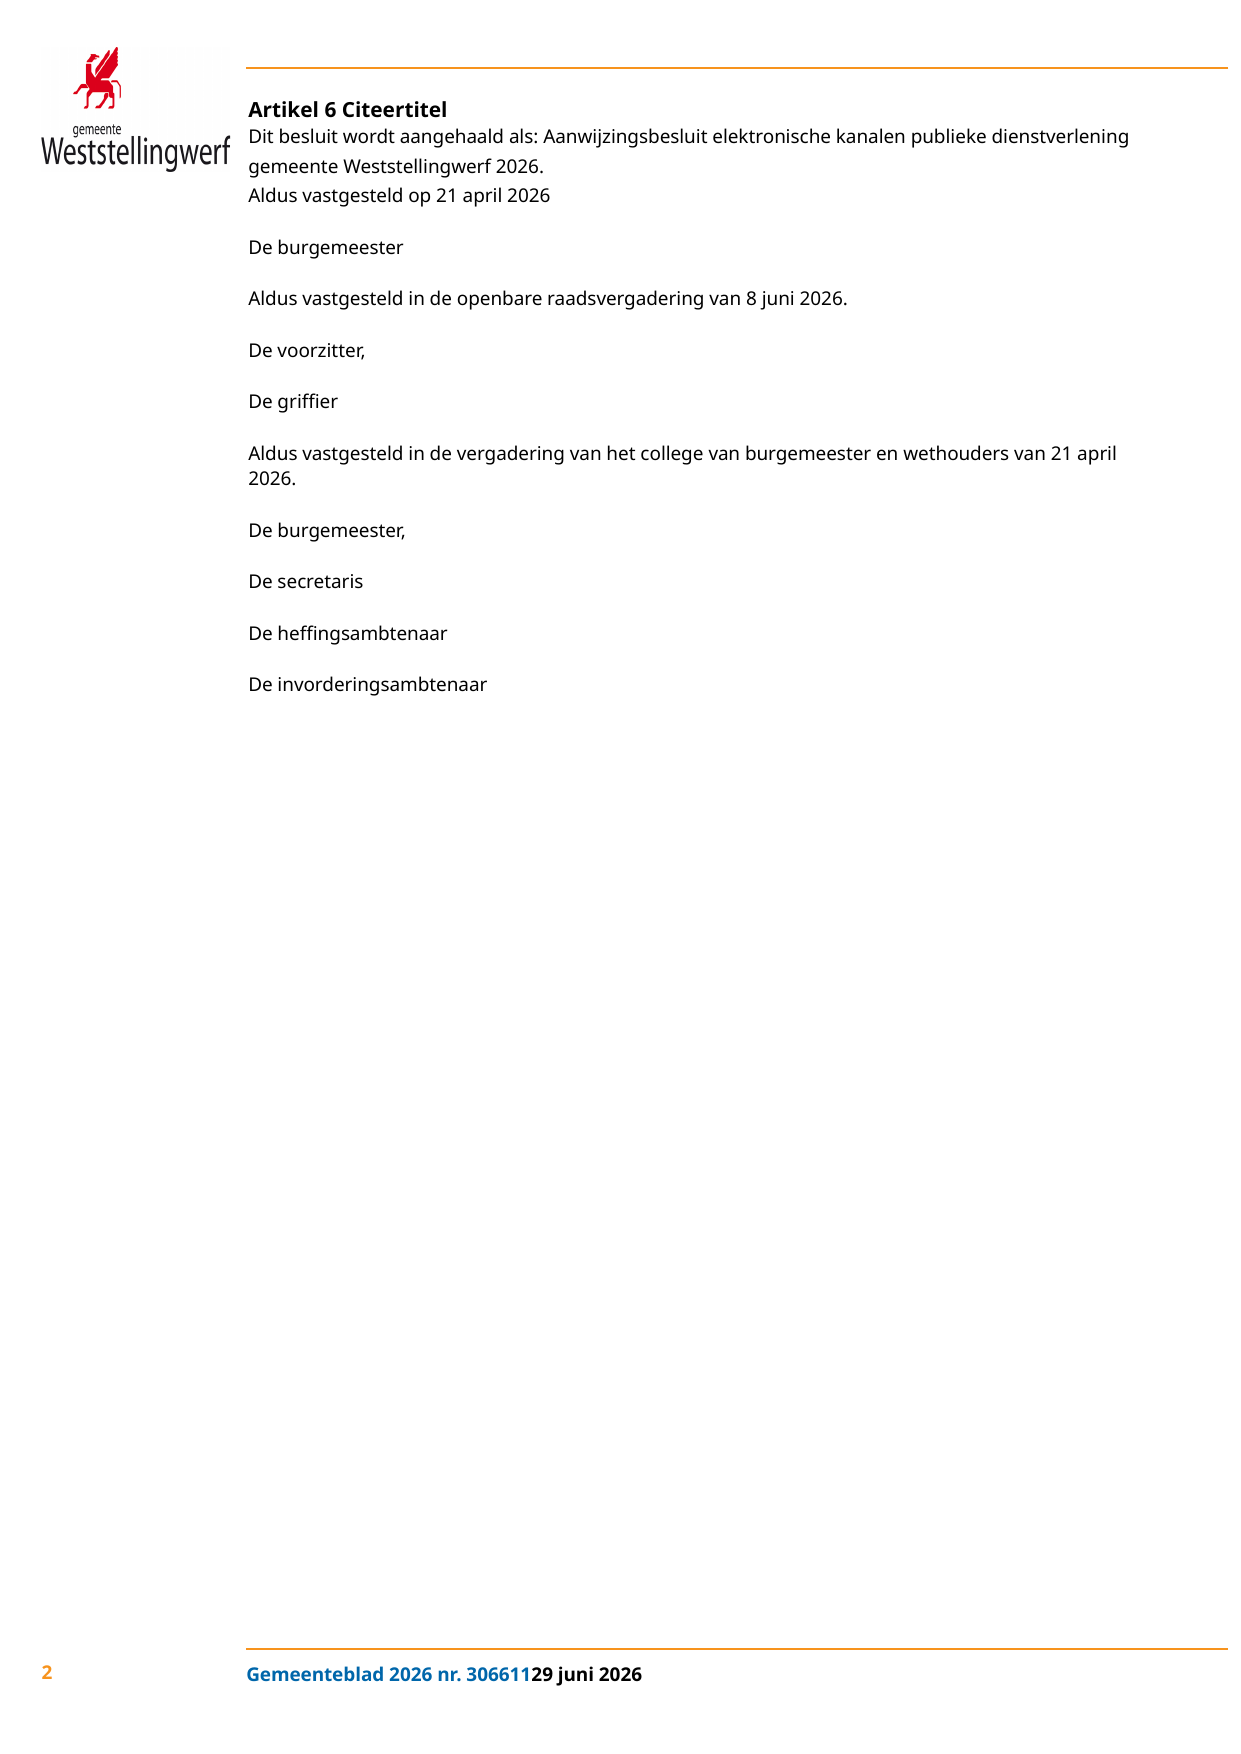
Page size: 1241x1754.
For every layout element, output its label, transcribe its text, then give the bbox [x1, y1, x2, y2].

picture [41, 47, 231, 172]
text Aldus vastgesteld in de vergadering van het college van burgemeester en wethouders van 21 april 2026. [248, 440, 1152, 491]
text De invorderingsambtenaar [248, 671, 1152, 697]
text Aldus vastgesteld op 21 april 2026 [248, 182, 1152, 208]
text De burgemeester, [248, 517, 1152, 543]
text Artikel 6 Citeertitel [248, 95, 1152, 123]
text De griffier [248, 388, 1152, 414]
text De secretaris [248, 568, 1152, 594]
text Aldus vastgesteld in de openbare raadsvergadering van 8 juni 2026. [248, 285, 1152, 311]
text De voorzitter, [248, 337, 1152, 362]
text De burgemeester [248, 234, 1152, 259]
text De heffingsambtenaar [248, 620, 1152, 646]
text Dit besluit wordt aangehaald als: Aanwijzingsbesluit elektronische kanalen publieke dienstverlening gemeente Weststellingwerf 2026. [248, 123, 1152, 178]
